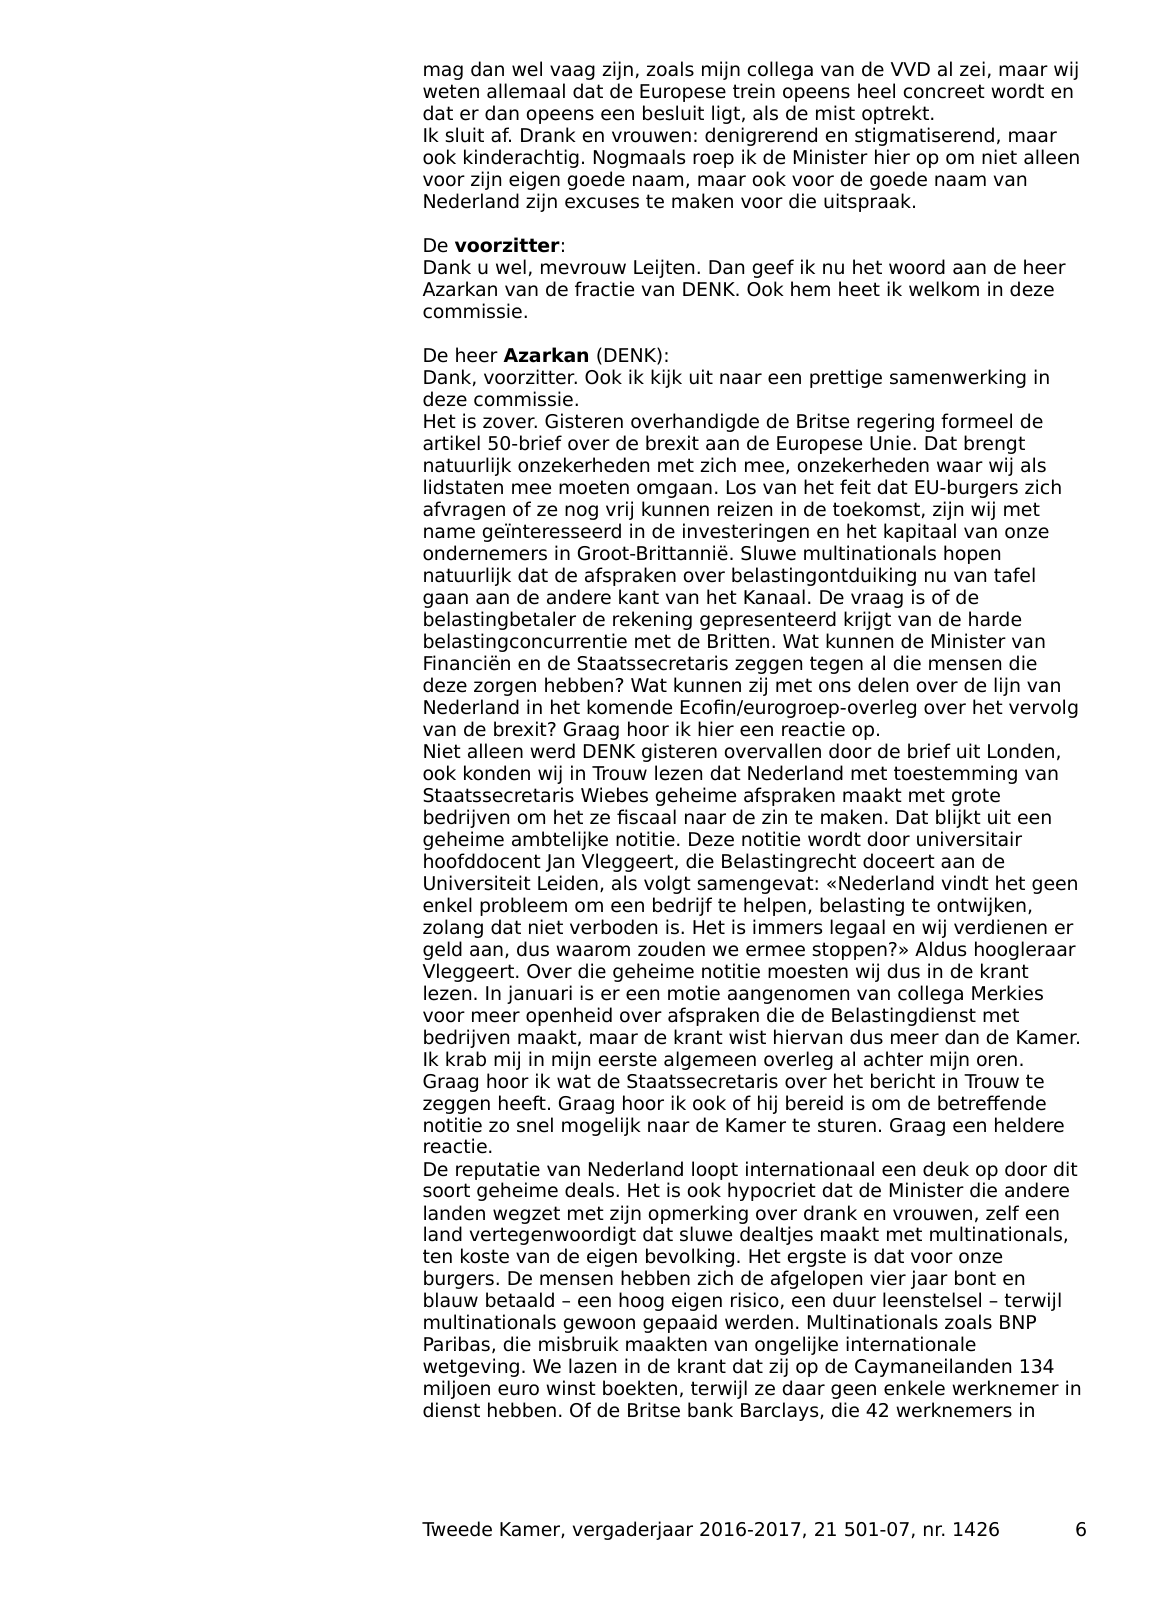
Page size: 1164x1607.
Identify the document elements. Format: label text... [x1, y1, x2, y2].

text Niet alleen werd DENK gisteren overvallen door de brief uit Londen, ook konden wij in Trouw lezen dat Nederland met toestemming van Staatssecretaris Wiebes geheime afspraken maakt met grote bedrijven om het ze fiscaal naar de zin te maken. Dat blijkt uit een geheime ambtelijke notitie. Deze notitie wordt door universitair hoofddocent Jan Vleggeert, die Belastingrecht doceert aan de Universiteit Leiden, als volgt samengevat: «Nederland vindt het geen enkel probleem om een bedrijf te helpen, belasting te ontwijken, zolang dat niet verboden is. Het is immers legaal en wij verdienen er geld aan, dus waarom zouden we ermee stoppen?» Aldus hoogleraar Vleggeert. Over die geheime notitie moesten wij dus in de krant lezen. In januari is er een motie aangenomen van collega Merkies voor meer openheid over afspraken die de Belastingdienst met bedrijven maakt, maar de krant wist hiervan dus meer dan de Kamer. Ik krab mij in mijn eerste algemeen overleg al achter mijn oren. Graag hoor ik wat de Staatssecretaris over het bericht in Trouw te zeggen heeft. Graag hoor ik ook of hij bereid is om de betreffende notitie zo snel mogelijk naar de Kamer te sturen. Graag een heldere reactie. [422, 741, 1087, 1158]
text De reputatie van Nederland loopt internationaal een deuk op door dit soort geheime deals. Het is ook hypocriet dat de Minister die andere landen wegzet met zijn opmerking over drank en vrouwen, zelf een land vertegenwoordigt dat sluwe dealtjes maakt met multinationals, ten koste van de eigen bevolking. Het ergste is dat voor onze burgers. De mensen hebben zich de afgelopen vier jaar bont en blauw betaald – een hoog eigen risico, een duur leenstelsel – terwijl multinationals gewoon gepaaid werden. Multinationals zoals BNP Paribas, die misbruik maakten van ongelijke internationale wetgeving. We lazen in de krant dat zij op de Caymaneilanden 134 miljoen euro winst boekten, terwijl ze daar geen enkele werknemer in dienst hebben. Of de Britse bank Barclays, die 42 werknemers in [422, 1158, 1087, 1422]
text De voorzitter: [422, 235, 1087, 257]
text De heer Azarkan (DENK): [422, 345, 1087, 367]
text mag dan wel vaag zijn, zoals mijn collega van de VVD al zei, maar wij weten allemaal dat de Europese trein opeens heel concreet wordt en dat er dan opeens een besluit ligt, als de mist optrekt. [422, 59, 1087, 125]
text Dank u wel, mevrouw Leijten. Dan geef ik nu het woord aan de heer Azarkan van de fractie van DENK. Ook hem heet ik welkom in deze commissie. [422, 257, 1087, 323]
text Ik sluit af. Drank en vrouwen: denigrerend en stigmatiserend, maar ook kinderachtig. Nogmaals roep ik de Minister hier op om niet alleen voor zijn eigen goede naam, maar ook voor de goede naam van Nederland zijn excuses te maken voor die uitspraak. [422, 125, 1087, 213]
text Dank, voorzitter. Ook ik kijk uit naar een prettige samenwerking in deze commissie. [422, 367, 1087, 411]
text Het is zover. Gisteren overhandigde de Britse regering formeel de artikel 50-brief over de brexit aan de Europese Unie. Dat brengt natuurlijk onzekerheden met zich mee, onzekerheden waar wij als lidstaten mee moeten omgaan. Los van het feit dat EU-burgers zich afvragen of ze nog vrij kunnen reizen in de toekomst, zijn wij met name geïnteresseerd in de investeringen en het kapitaal van onze ondernemers in Groot-Brittannië. Sluwe multinationals hopen natuurlijk dat de afspraken over belastingontduiking nu van tafel gaan aan de andere kant van het Kanaal. De vraag is of de belastingbetaler de rekening gepresenteerd krijgt van de harde belastingconcurrentie met de Britten. Wat kunnen de Minister van Financiën en de Staatssecretaris zeggen tegen al die mensen die deze zorgen hebben? Wat kunnen zij met ons delen over de lijn van Nederland in het komende Ecofin/eurogroep-overleg over het vervolg van de brexit? Graag hoor ik hier een reactie op. [422, 411, 1087, 741]
